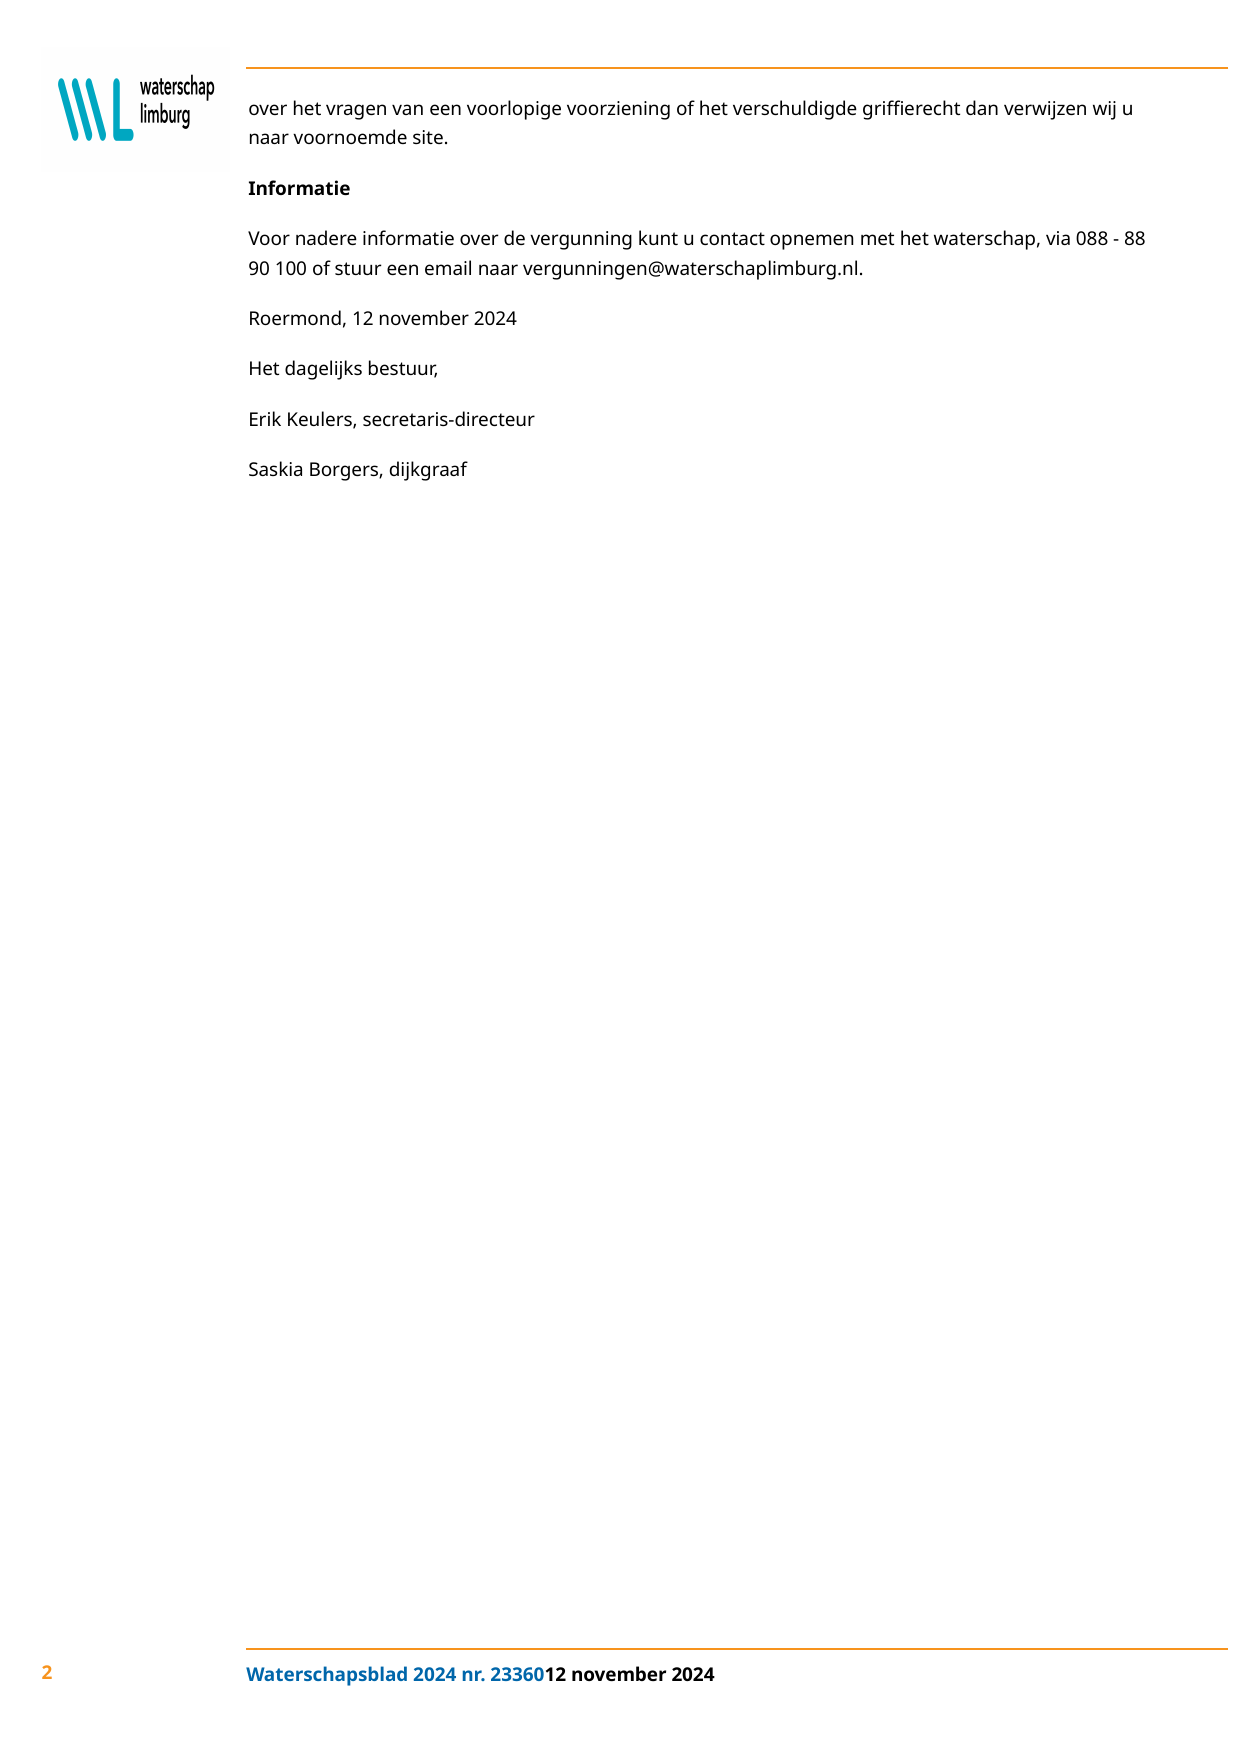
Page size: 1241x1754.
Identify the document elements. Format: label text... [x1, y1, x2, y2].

text Voor nadere informatie over de vergunning kunt u contact opnemen met het waterschap, via 088 - 88 90 100 of stuur een email naar vergunningen@waterschaplimburg.nl. [248, 225, 1152, 281]
text Saskia Borgers, dijkgraaf [248, 456, 1152, 482]
text over het vragen van een voorlopige voorziening of het verschuldigde griffierecht dan verwijzen wij u naar voornoemde site. [248, 95, 1152, 150]
text Het dagelijks bestuur, [248, 356, 1152, 381]
text Erik Keulers, secretaris-directeur [248, 406, 1152, 432]
picture [41, 47, 231, 172]
text Informatie [248, 175, 1152, 201]
text Roermond, 12 november 2024 [248, 305, 1152, 331]
